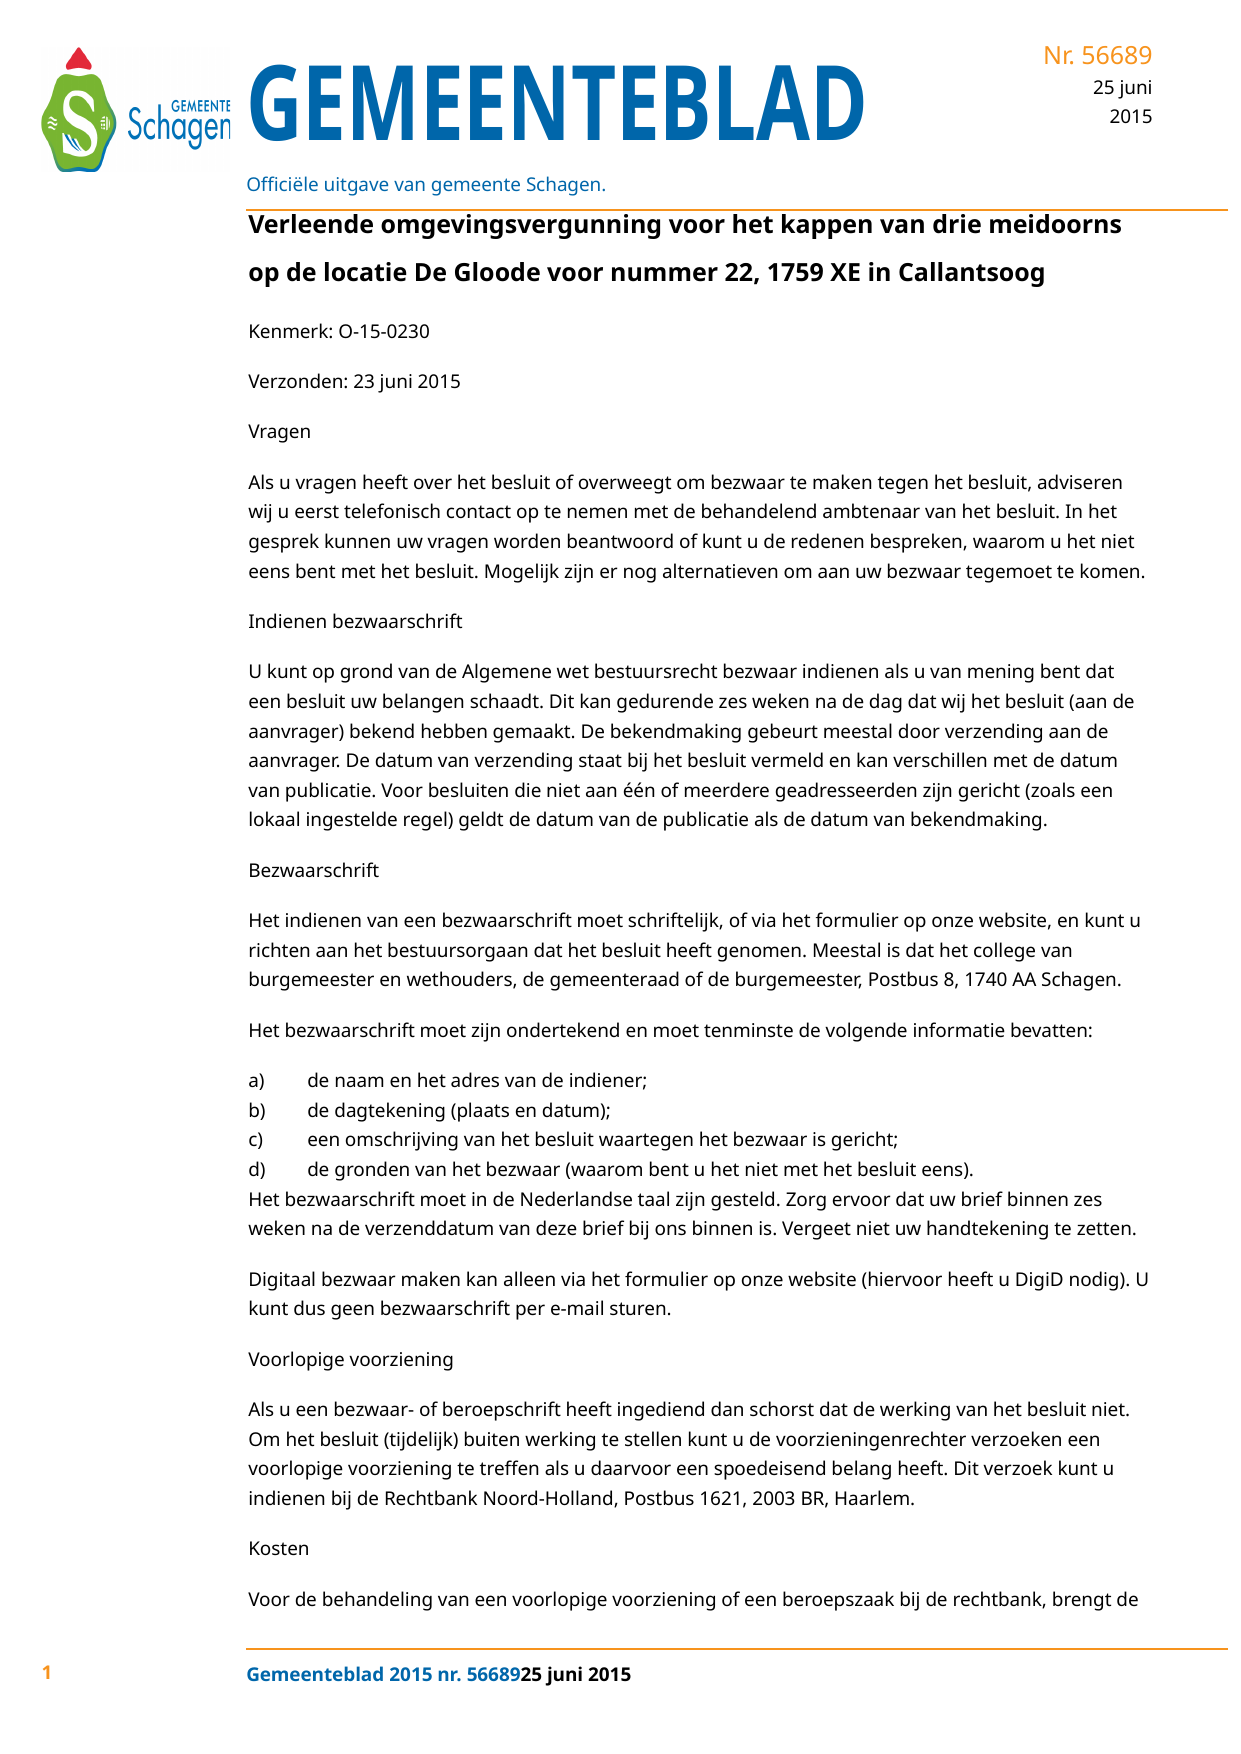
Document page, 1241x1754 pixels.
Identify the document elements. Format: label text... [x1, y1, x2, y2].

text Het indienen van een bezwaarschrift moet schriftelijk, of via het formulier op onze website, en kunt u richten aan het bestuursorgaan dat het besluit heeft genomen. Meestal is dat het college van burgemeester en wethouders, de gemeenteraad of de burgemeester, Postbus 8, 1740 AA Schagen. [248, 907, 1152, 992]
text Het bezwaarschrift moet in de Nederlandse taal zijn gesteld. Zorg ervoor dat uw brief binnen zes weken na de verzenddatum van deze brief bij ons binnen is. Vergeet niet uw handtekening te zetten. [248, 1186, 1152, 1241]
text U kunt op grond van de Algemene wet bestuursrecht bezwaar indienen als u van mening bent dat een besluit uw belangen schaadt. Dit kan gedurende zes weken na de dag dat wij het besluit (aan de aanvrager) bekend hebben gemaakt. De bekendmaking gebeurt meestal door verzending aan de aanvrager. De datum van verzending staat bij het besluit vermeld en kan verschillen met de datum van publicatie. Voor besluiten die niet aan één of meerdere geadresseerden zijn gericht (zoals een lokaal ingestelde regel) geldt de datum van de publicatie als de datum van bekendmaking. [248, 659, 1152, 832]
text Voor de behandeling van een voorlopige voorziening of een beroepszaak bij de rechtbank, brengt de [248, 1586, 1152, 1612]
list de naam en het adres van de indiener; [248, 1067, 1152, 1093]
text Bezwaarschrift [248, 857, 1152, 883]
text Kosten [248, 1535, 1152, 1561]
text Het bezwaarschrift moet zijn ondertekend en moet tenminste de volgende informatie bevatten: [248, 1017, 1152, 1043]
list een omschrijving van het besluit waartegen het bezwaar is gericht; [248, 1127, 1152, 1152]
list de dagtekening (plaats en datum); [248, 1097, 1152, 1123]
text Kenmerk: O-15-0230 [248, 318, 1152, 344]
list de gronden van het bezwaar (waarom bent u het niet met het besluit eens). [248, 1156, 1152, 1182]
text Als u vragen heeft over het besluit of overweegt om bezwaar te maken tegen het besluit, adviseren wij u eerst telefonisch contact op te nemen met de behandelend ambtenaar van het besluit. In het gesprek kunnen uw vragen worden beantwoord of kunt u de redenen bespreken, waarom u het niet eens bent met het besluit. Mogelijk zijn er nog alternatieven om aan uw bezwaar tegemoet te komen. [248, 469, 1152, 584]
text Verzonden: 23 juni 2015 [248, 368, 1152, 394]
text Verleende omgevingsvergunning voor het kappen van drie meidoorns op de locatie De Gloode voor nummer 22, 1759 XE in Callantsoog [248, 211, 1152, 288]
text Indienen bezwaarschrift [248, 608, 1152, 634]
text Als u een bezwaar- of beroepschrift heeft ingediend dan schorst dat de werking van het besluit niet. Om het besluit (tijdelijk) buiten werking te stellen kunt u de voorzieningenrechter verzoeken een voorlopige voorziening te treffen als u daarvoor een spoedeisend belang heeft. Dit verzoek kunt u indienen bij de Rechtbank Noord-Holland, Postbus 1621, 2003 BR, Haarlem. [248, 1396, 1152, 1511]
text Voorlopige voorziening [248, 1346, 1152, 1372]
text Digitaal bezwaar maken kan alleen via het formulier op onze website (hiervoor heeft u DigiD nodig). U kunt dus geen bezwaarschrift per e-mail sturen. [248, 1266, 1152, 1321]
picture [41, 47, 231, 172]
text Vragen [248, 419, 1152, 444]
